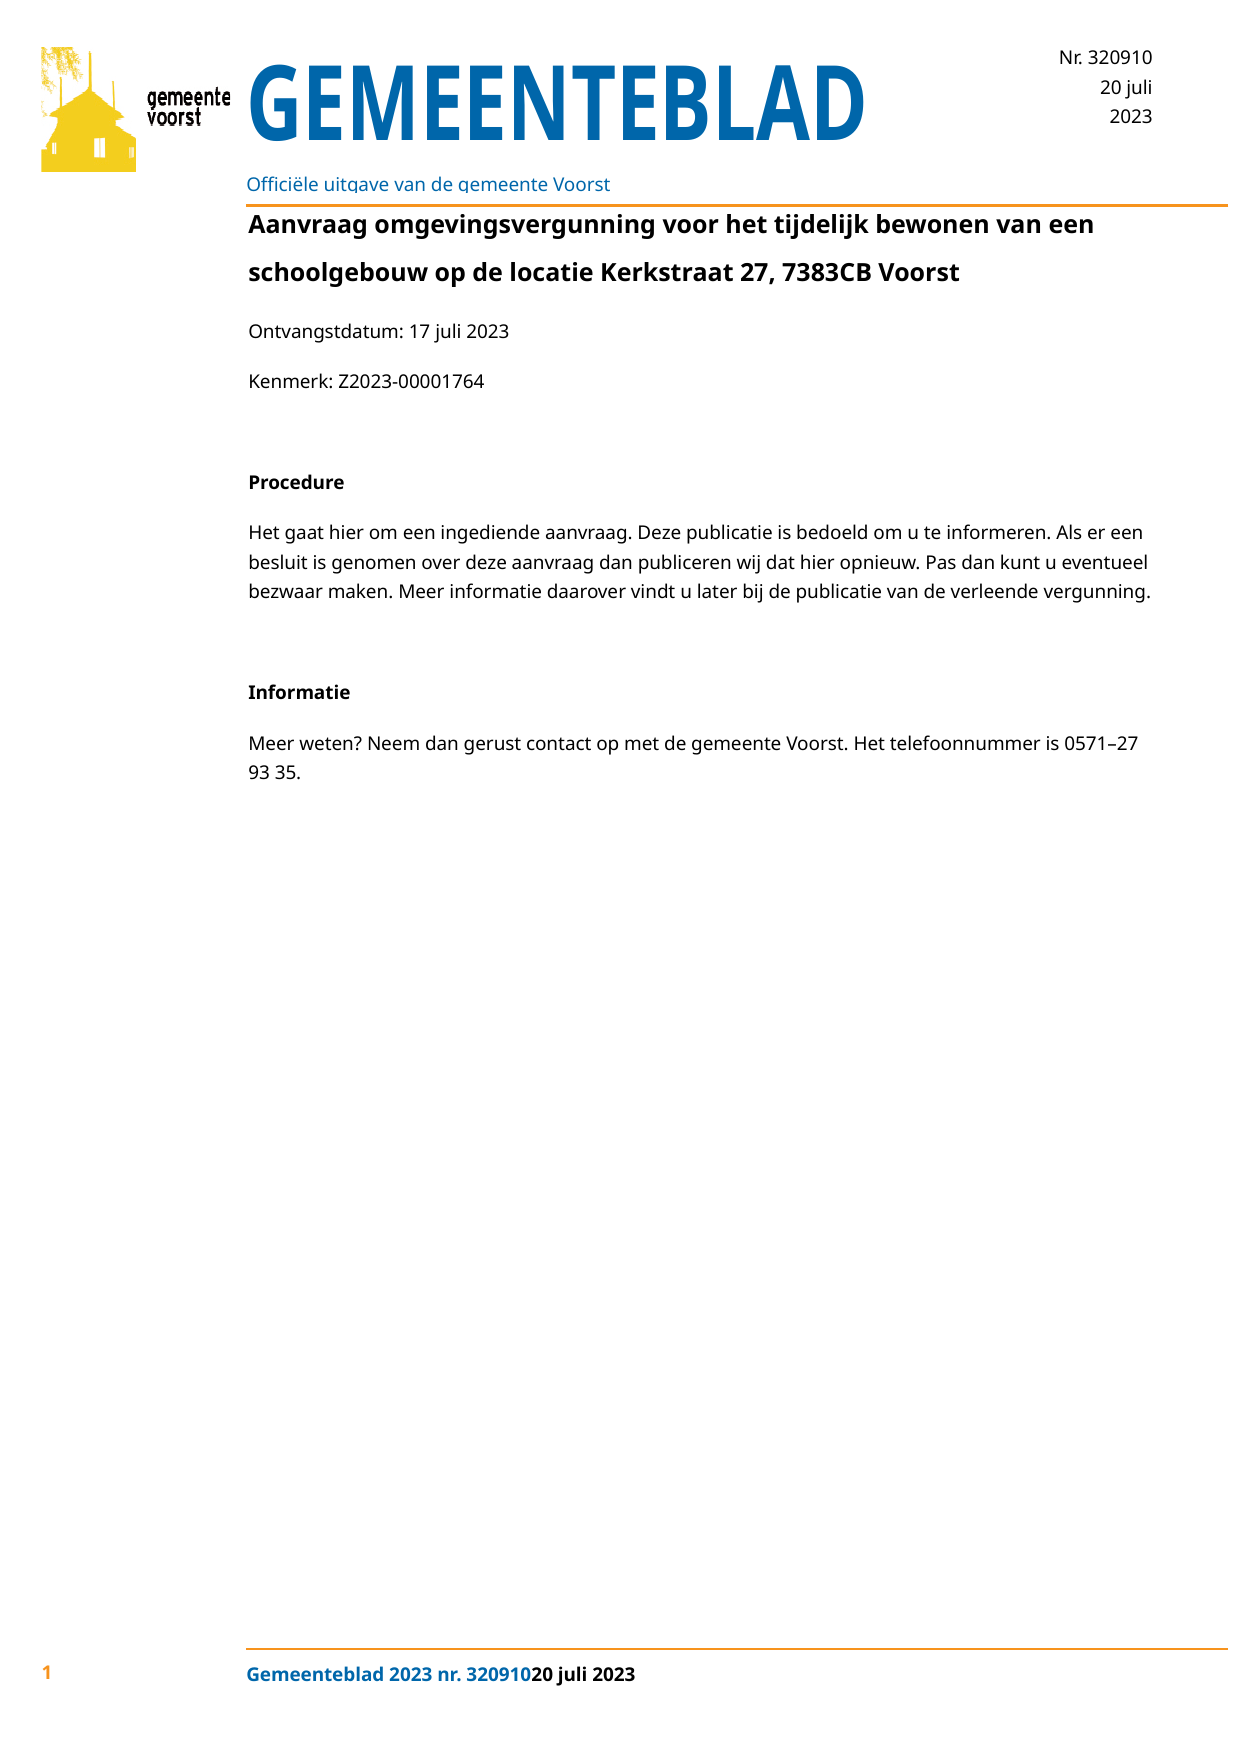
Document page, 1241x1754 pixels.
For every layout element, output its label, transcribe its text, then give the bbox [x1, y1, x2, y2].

text Kenmerk: Z2023-00001764 [248, 368, 1152, 394]
picture [41, 47, 231, 172]
text Informatie [248, 679, 1152, 705]
text Het gaat hier om een ingediende aanvraag. Deze publicatie is bedoeld om u te informeren. Als er een besluit is genomen over deze aanvraag dan publiceren wij dat hier opnieuw. Pas dan kunt u eventueel bezwaar maken. Meer informatie daarover vindt u later bij de publicatie van de verleende vergunning. [248, 519, 1152, 604]
text Procedure [248, 469, 1152, 495]
text Meer weten? Neem dan gerust contact op met de gemeente Voorst. Het telefoonnummer is 0571–27 93 35. [248, 730, 1152, 785]
text Aanvraag omgevingsvergunning voor het tijdelijk bewonen van een schoolgebouw op de locatie Kerkstraat 27, 7383CB Voorst [248, 207, 1152, 288]
text Ontvangstdatum: 17 juli 2023 [248, 318, 1152, 344]
